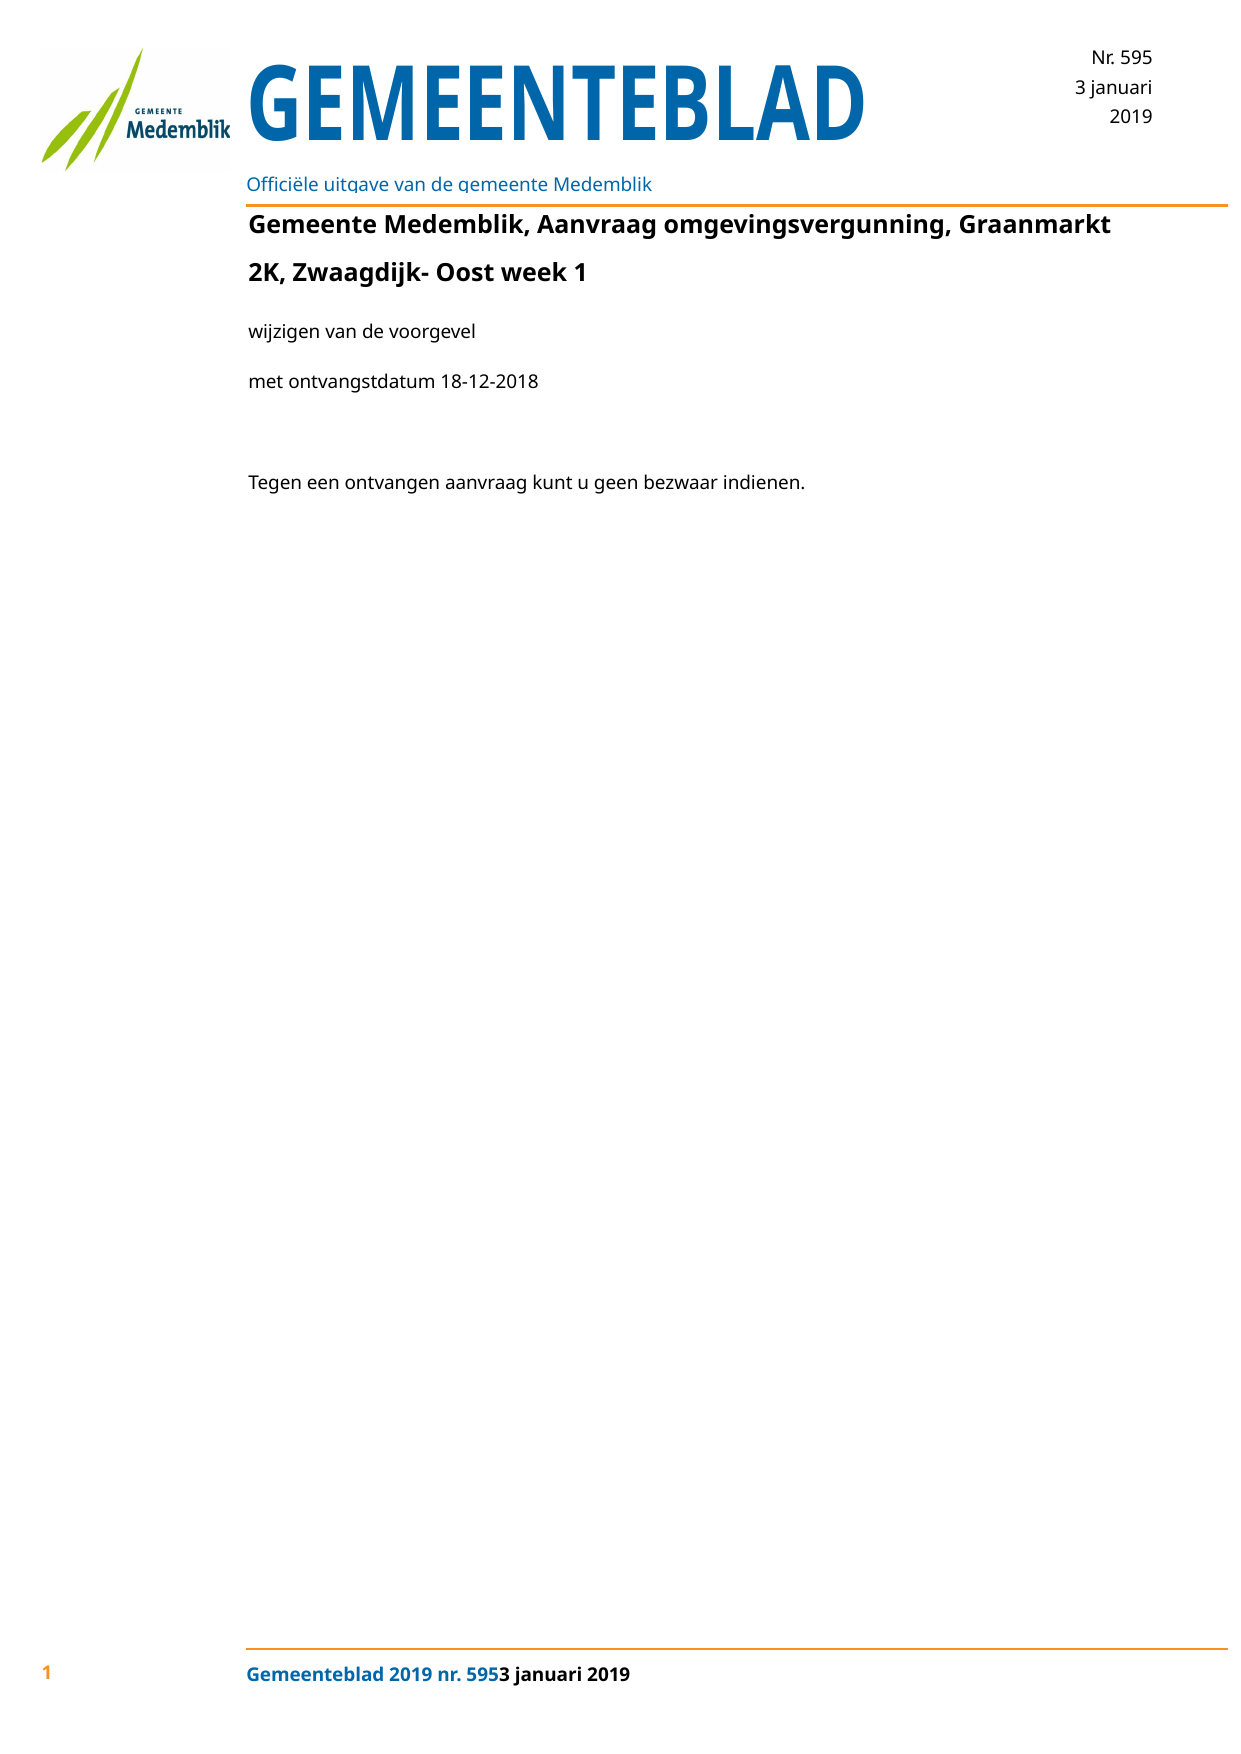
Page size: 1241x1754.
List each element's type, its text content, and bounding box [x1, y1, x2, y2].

picture [41, 47, 231, 172]
text Tegen een ontvangen aanvraag kunt u geen bezwaar indienen. [248, 469, 1152, 495]
text Gemeente Medemblik, Aanvraag omgevingsvergunning, Graanmarkt 2K, Zwaagdijk- Oost week 1 [248, 207, 1152, 288]
text met ontvangstdatum 18-12-2018 [248, 368, 1152, 394]
text wijzigen van de voorgevel [248, 318, 1152, 344]
